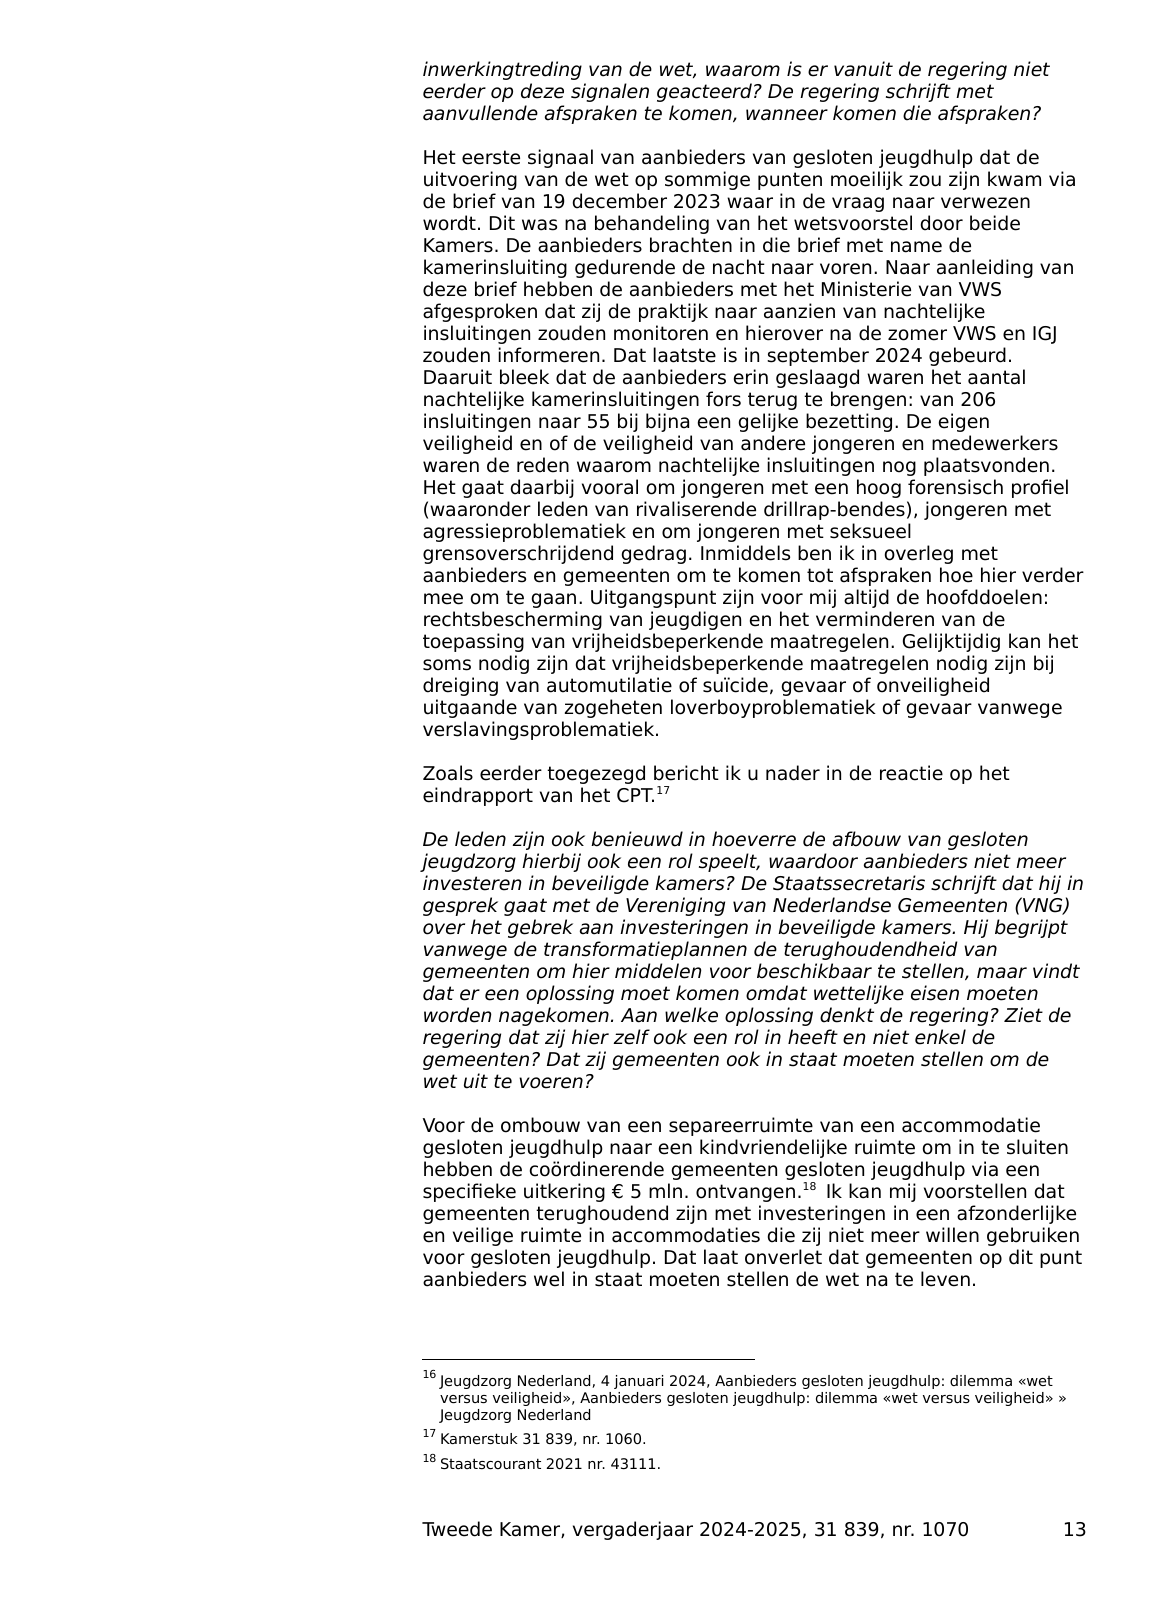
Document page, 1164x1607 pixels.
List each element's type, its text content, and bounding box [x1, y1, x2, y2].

text Het eerste signaal van aanbieders van gesloten jeugdhulp dat de uitvoering van de wet op sommige punten moeilijk zou zijn kwam via de brief van 19 december 2023 waar in de vraag naar verwezen wordt. Dit was na behandeling van het wetsvoorstel door beide Kamers. De aanbieders brachten in die brief met name de kamerinsluiting gedurende de nacht naar voren. Naar aanleiding van deze brief hebben de aanbieders met het Ministerie van VWS afgesproken dat zij de praktijk naar aanzien van nachtelijke insluitingen zouden monitoren en hierover na de zomer VWS en IGJ zouden informeren. Dat laatste is in september 2024 gebeurd. Daaruit bleek dat de aanbieders erin geslaagd waren het aantal nachtelijke kamerinsluitingen fors terug te brengen: van 206 insluitingen naar 55 bij bijna een gelijke bezetting. De eigen veiligheid en of de veiligheid van andere jongeren en medewerkers waren de reden waarom nachtelijke insluitingen nog plaatsvonden. Het gaat daarbij vooral om jongeren met een hoog forensisch profiel (waaronder leden van rivaliserende drillrap-bendes), jongeren met agressieproblematiek en om jongeren met seksueel grensoverschrijdend gedrag. Inmiddels ben ik in overleg met aanbieders en gemeenten om te komen tot afspraken hoe hier verder mee om te gaan. Uitgangspunt zijn voor mij altijd de hoofddoelen: rechtsbescherming van jeugdigen en het verminderen van de toepassing van vrijheidsbeperkende maatregelen. Gelijktijdig kan het soms nodig zijn dat vrijheidsbeperkende maatregelen nodig zijn bij dreiging van automutilatie of suïcide, gevaar of onveiligheid uitgaande van zogeheten loverboyproblematiek of gevaar vanwege verslavingsproblematiek. [422, 147, 1087, 741]
text Jeugdzorg Nederland, 4 januari 2024, Aanbieders gesloten jeugdhulp: dilemma «wet versus veiligheid», Aanbieders gesloten jeugdhulp: dilemma «wet versus veiligheid» » Jeugdzorg Nederland [422, 1368, 1087, 1424]
text Zoals eerder toegezegd bericht ik u nader in de reactie op het eindrapport van het CPT. [422, 763, 1087, 807]
text De leden zijn ook benieuwd in hoeverre de afbouw van gesloten jeugdzorg hierbij ook een rol speelt, waardoor aanbieders niet meer investeren in beveiligde kamers? De Staatssecretaris schrijft dat hij in gesprek gaat met de Vereniging van Nederlandse Gemeenten (VNG) over het gebrek aan investeringen in beveiligde kamers. Hij begrijpt vanwege de transformatieplannen de terughoudendheid van gemeenten om hier middelen voor beschikbaar te stellen, maar vindt dat er een oplossing moet komen omdat wettelijke eisen moeten worden nagekomen. Aan welke oplossing denkt de regering? Ziet de regering dat zij hier zelf ook een rol in heeft en niet enkel de gemeenten? Dat zij gemeenten ook in staat moeten stellen om de wet uit te voeren? [422, 829, 1087, 1093]
text Staatscourant 2021 nr. 43111. [422, 1452, 1087, 1474]
text Kamerstuk 31 839, nr. 1060. [422, 1427, 1087, 1449]
text inwerkingtreding van de wet, waarom is er vanuit de regering niet eerder op deze signalen geacteerd? De regering schrijft met aanvullende afspraken te komen, wanneer komen die afspraken? [422, 59, 1087, 125]
text Voor de ombouw van een separeerruimte van een accommodatie gesloten jeugdhulp naar een kindvriendelijke ruimte om in te sluiten hebben de coördinerende gemeenten gesloten jeugdhulp via een specifieke uitkering € 5 mln. ontvangen. Ik kan mij voorstellen dat gemeenten terughoudend zijn met investeringen in een afzonderlijke en veilige ruimte in accommodaties die zij niet meer willen gebruiken voor gesloten jeugdhulp. Dat laat onverlet dat gemeenten op dit punt aanbieders wel in staat moeten stellen de wet na te leven. [422, 1115, 1087, 1291]
